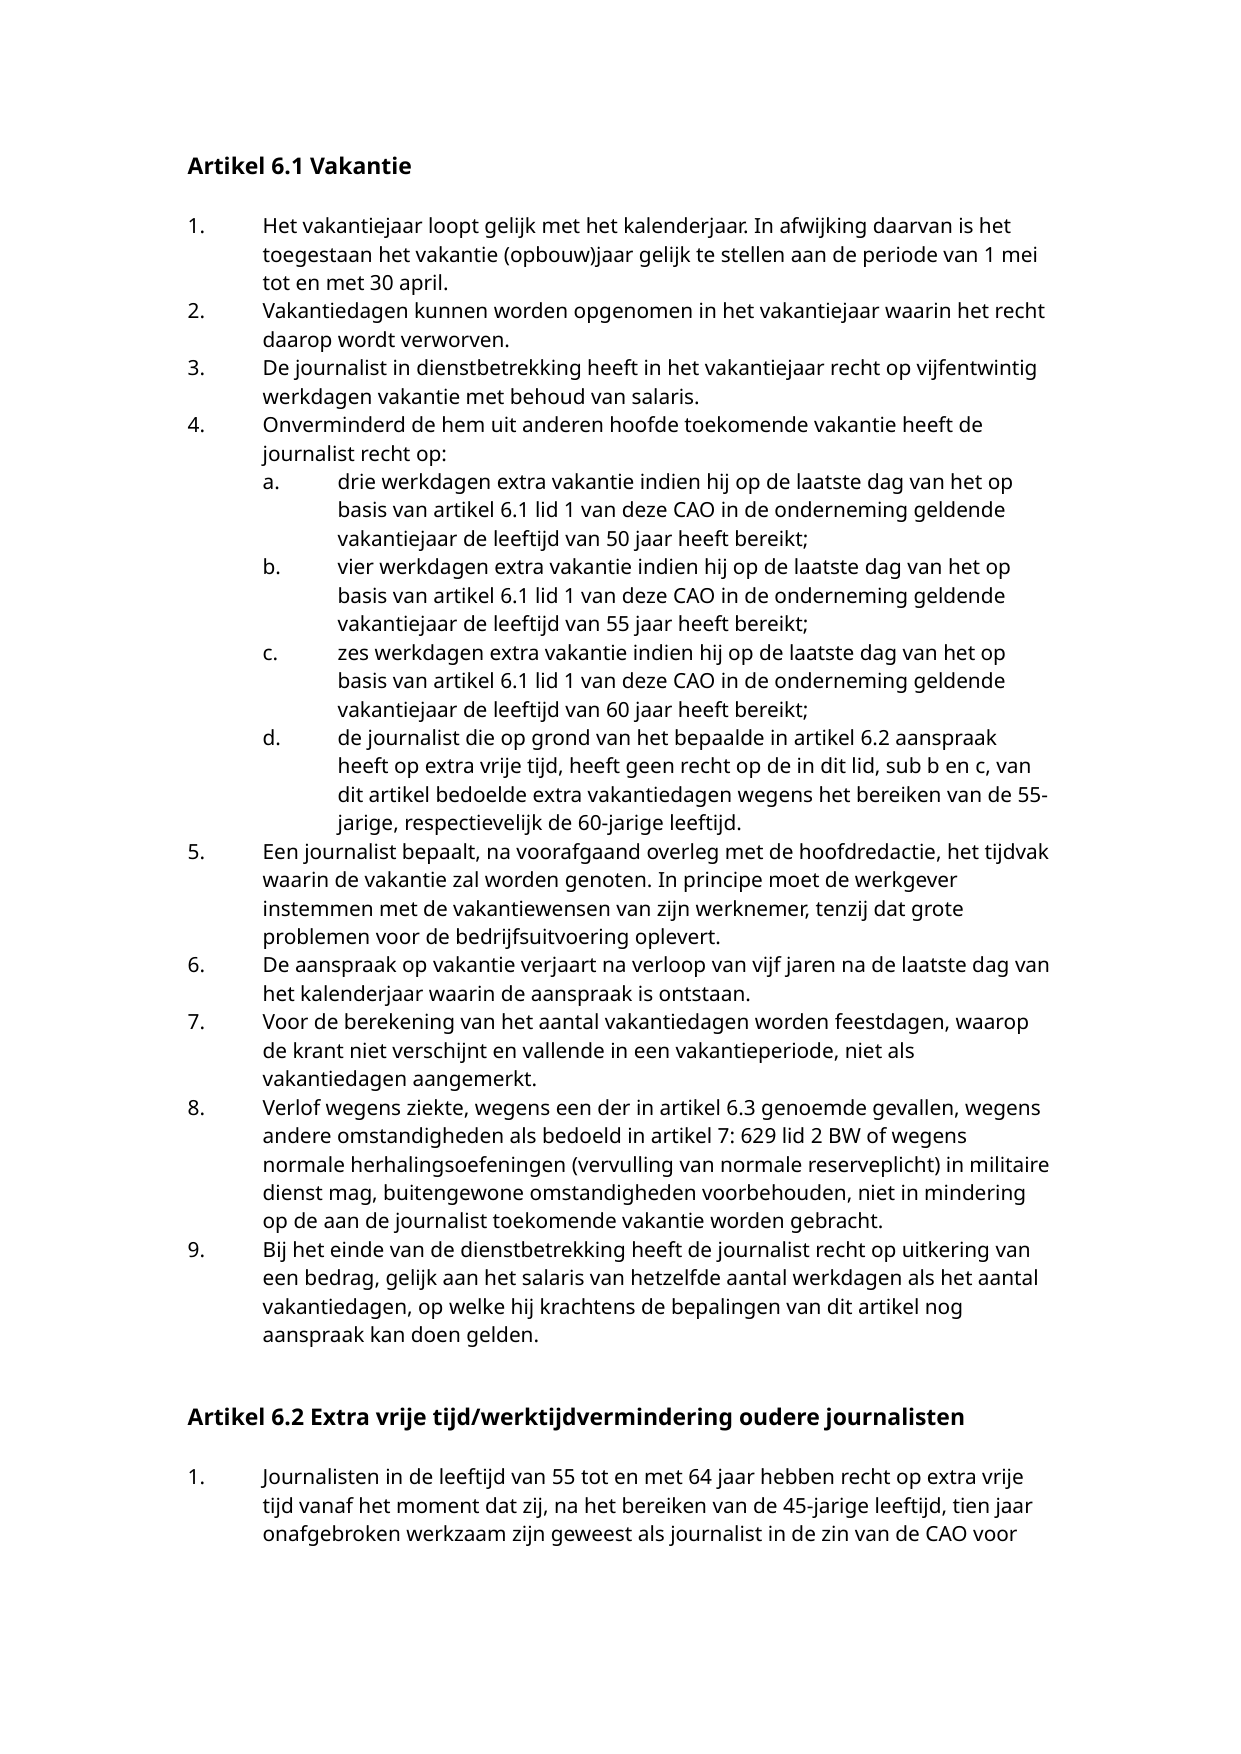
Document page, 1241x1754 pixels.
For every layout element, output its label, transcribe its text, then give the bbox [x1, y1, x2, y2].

subtitle Artikel 6.1 Vakantie [187, 150, 1053, 181]
list Bij het einde van de dienstbetrekking heeft de journalist recht op uitkering van een bedrag, gelijk aan het salaris van hetzelfde aantal werkdagen als het aantal vakantiedagen, op welke hij krachtens de bepalingen van dit artikel nog aanspraak kan doen gelden. [187, 1235, 1053, 1349]
subtitle Artikel 6.2 Extra vrije tijd/werktijdvermindering oudere journalisten [187, 1401, 1053, 1432]
list Een journalist bepaalt, na voorafgaand overleg met de hoofdredactie, het tijdvak waarin de vakantie zal worden genoten. In principe moet de werkgever instemmen met de vakantiewensen van zijn werknemer, tenzij dat grote problemen voor de bedrijfsuitvoering oplevert. [187, 837, 1053, 951]
list zes werkdagen extra vakantie indien hij op de laatste dag van het op basis van artikel 6.1 lid 1 van deze CAO in de onderneming geldende vakantiejaar de leeftijd van 60 jaar heeft bereikt; [262, 638, 1053, 723]
list De journalist in dienstbetrekking heeft in het vakantiejaar recht op vijfentwintig werkdagen vakantie met behoud van salaris. [187, 353, 1053, 410]
list Vakantiedagen kunnen worden opgenomen in het vakantiejaar waarin het recht daarop wordt verworven. [187, 297, 1053, 353]
list Onverminderd de hem uit anderen hoofde toekomende vakantie heeft de journalist recht op: [187, 410, 1053, 467]
list de journalist die op grond van het bepaalde in artikel 6.2 aanspraak heeft op extra vrije tijd, heeft geen recht op de in dit lid, sub b en c, van dit artikel bedoelde extra vakantiedagen wegens het bereiken van de 55-jarige, respectievelijk de 60-jarige leeftijd. [262, 723, 1053, 837]
list vier werkdagen extra vakantie indien hij op de laatste dag van het op basis van artikel 6.1 lid 1 van deze CAO in de onderneming geldende vakantiejaar de leeftijd van 55 jaar heeft bereikt; [262, 552, 1053, 638]
list drie werkdagen extra vakantie indien hij op de laatste dag van het op basis van artikel 6.1 lid 1 van deze CAO in de onderneming geldende vakantiejaar de leeftijd van 50 jaar heeft bereikt; [262, 467, 1053, 552]
list Voor de berekening van het aantal vakantiedagen worden feestdagen, waarop de krant niet verschijnt en vallende in een vakantieperiode, niet als vakantiedagen aangemerkt. [187, 1007, 1053, 1093]
list Journalisten in de leeftijd van 55 tot en met 64 jaar hebben recht op extra vrije tijd vanaf het moment dat zij, na het bereiken van de 45-jarige leeftijd, tien jaar onafgebroken werkzaam zijn geweest als journalist in de zin van de CAO voor [187, 1462, 1053, 1548]
list De aanspraak op vakantie verjaart na verloop van vijf jaren na de laatste dag van het kalenderjaar waarin de aanspraak is ontstaan. [187, 951, 1053, 1007]
list Verlof wegens ziekte, wegens een der in artikel 6.3 genoemde gevallen, wegens andere omstandigheden als bedoeld in artikel 7: 629 lid 2 BW of wegens normale herhalingsoefeningen (vervulling van normale reserveplicht) in militaire dienst mag, buitengewone omstandigheden voorbehouden, niet in mindering op de aan de journalist toekomende vakantie worden gebracht. [187, 1093, 1053, 1235]
list Het vakantiejaar loopt gelijk met het kalenderjaar. In afwijking daarvan is het toegestaan het vakantie (opbouw)jaar gelijk te stellen aan de periode van 1 mei tot en met 30 april. [187, 211, 1053, 297]
